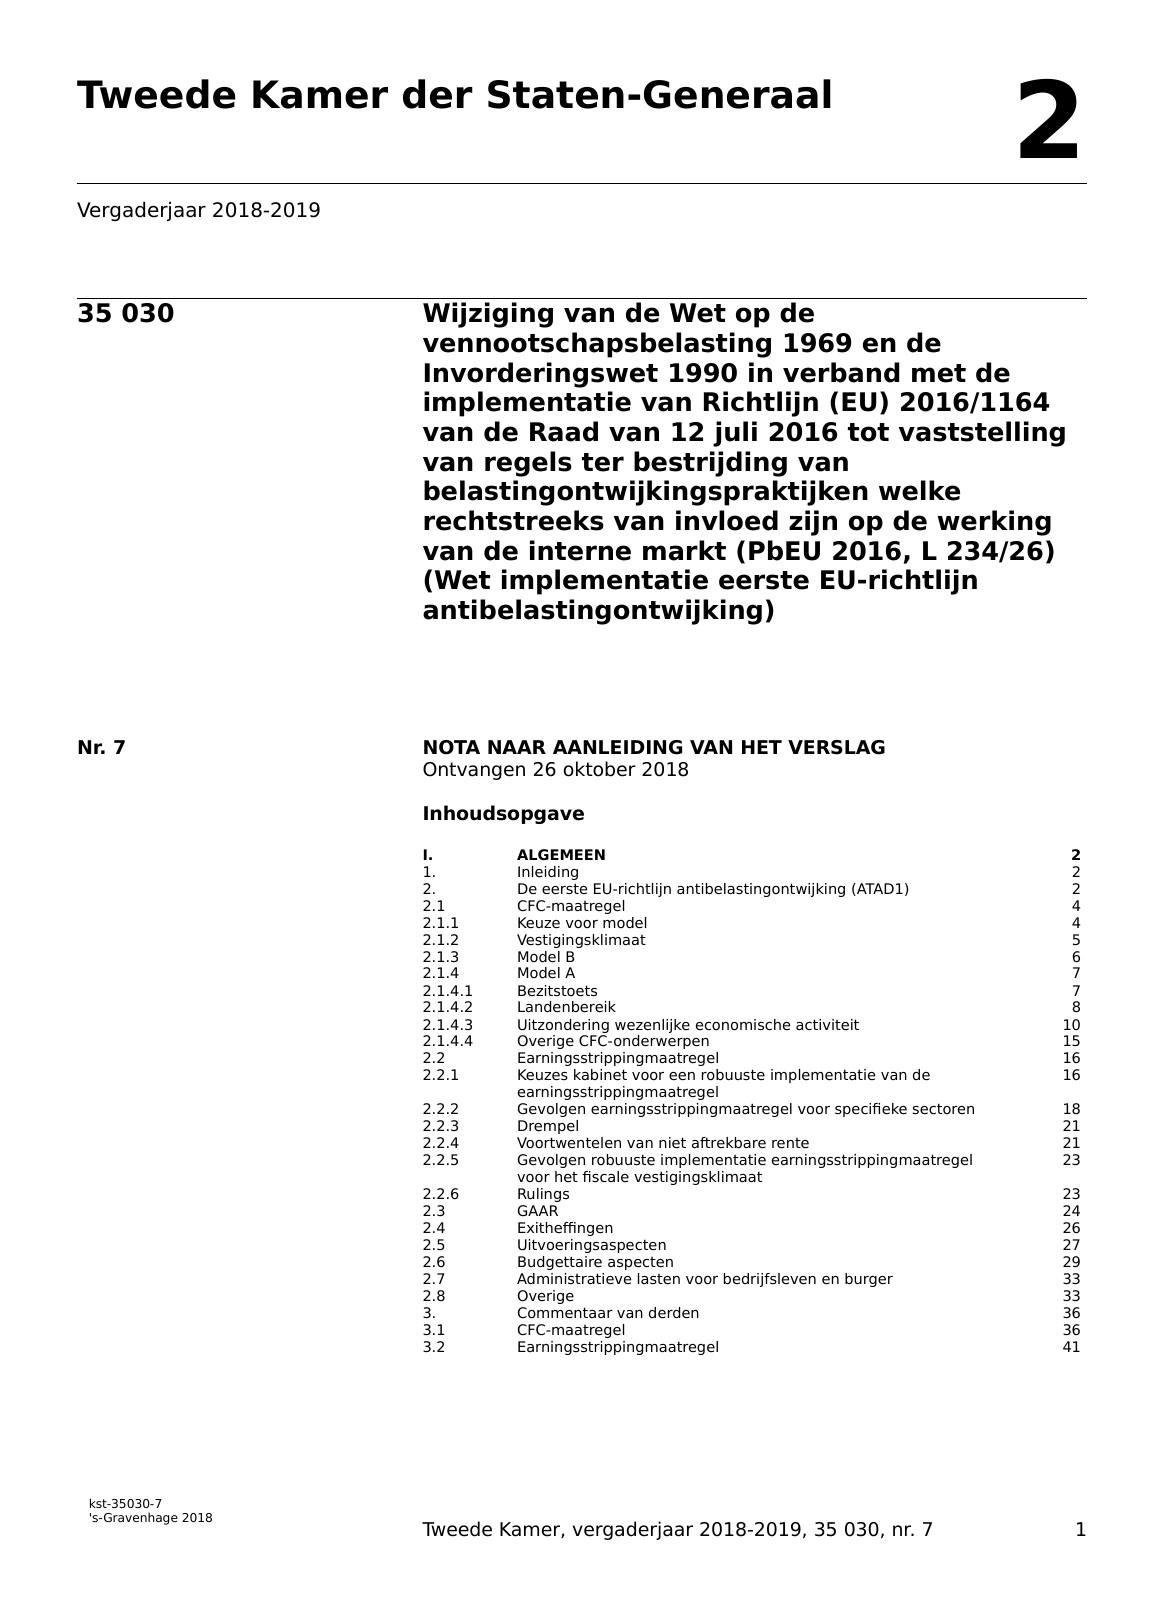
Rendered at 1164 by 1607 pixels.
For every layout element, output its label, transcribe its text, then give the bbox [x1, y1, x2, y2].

table_cell 23 [1013, 1152, 1087, 1186]
table_cell 7 [1013, 983, 1087, 999]
table_cell 16 [1013, 1050, 1087, 1067]
table_cell 4 [1013, 915, 1087, 931]
table_cell 2.2.4 [422, 1135, 511, 1152]
table_cell Drempel [511, 1118, 1013, 1135]
table_cell Gevolgen earningsstrippingmaatregel voor specifieke sectoren [511, 1101, 1013, 1118]
table_cell Administratieve lasten voor bedrijfsleven en burger [511, 1271, 1013, 1288]
table_cell 33 [1013, 1271, 1087, 1288]
table_cell 2.6 [422, 1254, 511, 1271]
table_cell Keuze voor model [511, 915, 1013, 931]
text Ontvangen 26 oktober 2018 [422, 758, 1087, 781]
table_cell De eerste EU-richtlijn antibelastingontwijking (ATAD1) [511, 881, 1013, 897]
table_cell 4 [1013, 898, 1087, 914]
table_cell 1. [422, 864, 511, 881]
table_cell 2.1.3 [422, 949, 511, 965]
table_cell 18 [1013, 1101, 1087, 1118]
table_cell Earningsstrippingmaatregel [511, 1050, 1013, 1067]
table_header I. [422, 847, 511, 863]
table_cell 6 [1013, 949, 1087, 965]
table_cell 2 [1013, 864, 1087, 881]
table_cell 8 [1013, 999, 1087, 1016]
table_cell 23 [1013, 1186, 1087, 1203]
table_cell 2.1 [422, 898, 511, 914]
table_header 2 [1013, 847, 1087, 863]
table_cell Exitheffingen [511, 1220, 1013, 1237]
table_header ALGEMEEN [511, 847, 1013, 863]
table_cell CFC-maatregel [511, 898, 1013, 914]
table_cell 2.1.4.4 [422, 1033, 511, 1050]
table_cell 2.1.4.1 [422, 983, 511, 999]
table_cell Commentaar van derden [511, 1305, 1013, 1322]
table_cell 24 [1013, 1203, 1087, 1220]
table_cell Overige [511, 1288, 1013, 1305]
table_cell 2 [1013, 881, 1087, 897]
table_cell 29 [1013, 1254, 1087, 1271]
table_cell Model A [511, 965, 1013, 982]
table_cell 2.2 [422, 1050, 511, 1067]
table_cell 2.1.2 [422, 931, 511, 948]
table_cell Voortwentelen van niet aftrekbare rente [511, 1135, 1013, 1152]
table_cell Budgettaire aspecten [511, 1254, 1013, 1271]
table_cell Inleiding [511, 864, 1013, 881]
table_cell Vergaderjaar 2018-2019 [77, 184, 1087, 298]
subtitle Nr. 7 NOTA NAAR AANLEIDING VAN HET VERSLAG [77, 737, 1087, 758]
table_cell Uitzondering wezenlijke economische activiteit [511, 1016, 1013, 1033]
table_cell 2.2.1 [422, 1067, 511, 1101]
table_cell 36 [1013, 1305, 1087, 1322]
table_cell 16 [1013, 1067, 1087, 1101]
table_cell Keuzes kabinet voor een robuuste implementatie van de earningsstrippingmaatregel [511, 1067, 1013, 1101]
table_cell 3.2 [422, 1339, 511, 1356]
table_cell 27 [1013, 1237, 1087, 1254]
table_cell 2. [422, 881, 511, 897]
table_cell Bezitstoets [511, 983, 1013, 999]
table_cell Vestigingsklimaat [511, 931, 1013, 948]
table_cell Uitvoeringsaspecten [511, 1237, 1013, 1254]
table_cell 5 [1013, 931, 1087, 948]
table_cell 15 [1013, 1033, 1087, 1050]
subtitle 35 030 Wijziging van de Wet op de vennootschapsbelasting 1969 en de Invorderingswet 1990 in verband met de implementatie van Richtlijn (EU) 2016/1164 van de Raad van 12 juli 2016 tot vaststelling van regels ter bestrijding van belastingontwijkingspraktijken welke rechtstreeks van invloed zijn op de werking van de interne markt (PbEU 2016, L 234/26) (Wet implementatie eerste EU-richtlijn antibelastingontwijking) [77, 299, 1087, 626]
subtitle Inhoudsopgave [422, 803, 1087, 825]
table_cell 2.1.4.3 [422, 1016, 511, 1033]
table_cell Earningsstrippingmaatregel [511, 1339, 1013, 1356]
table_cell 2.2.3 [422, 1118, 511, 1135]
table_cell 3. [422, 1305, 511, 1322]
text 's-Gravenhage 2018 [88, 1511, 323, 1525]
table_cell GAAR [511, 1203, 1013, 1220]
text kst-35030-7 [88, 1497, 323, 1511]
table_cell 10 [1013, 1016, 1087, 1033]
table_cell CFC-maatregel [511, 1322, 1013, 1339]
table_cell Model B [511, 949, 1013, 965]
table_cell 21 [1013, 1118, 1087, 1135]
table_cell 2.2.6 [422, 1186, 511, 1203]
table_cell 41 [1013, 1339, 1087, 1356]
table_cell Gevolgen robuuste implementatie earningsstrippingmaatregel voor het fiscale vestigingsklimaat [511, 1152, 1013, 1186]
table_cell Landenbereik [511, 999, 1013, 1016]
table_cell 2.3 [422, 1203, 511, 1220]
table_cell 36 [1013, 1322, 1087, 1339]
table_cell 2.2.2 [422, 1101, 511, 1118]
table_header Tweede Kamer der Staten-Generaal [77, 59, 886, 183]
table_cell 26 [1013, 1220, 1087, 1237]
table_cell Overige CFC-onderwerpen [511, 1033, 1013, 1050]
table_cell 3.1 [422, 1322, 511, 1339]
table_cell 2.4 [422, 1220, 511, 1237]
table_cell 2.5 [422, 1237, 511, 1254]
table_cell 2.1.4.2 [422, 999, 511, 1016]
table_header 2 [886, 59, 1087, 183]
table_cell 21 [1013, 1135, 1087, 1152]
table_cell 2.7 [422, 1271, 511, 1288]
table_cell Rulings [511, 1186, 1013, 1203]
table_cell 2.8 [422, 1288, 511, 1305]
table_cell 2.1.1 [422, 915, 511, 931]
table_cell 2.1.4 [422, 965, 511, 982]
table_cell 33 [1013, 1288, 1087, 1305]
table_cell 2.2.5 [422, 1152, 511, 1186]
table_cell 7 [1013, 965, 1087, 982]
